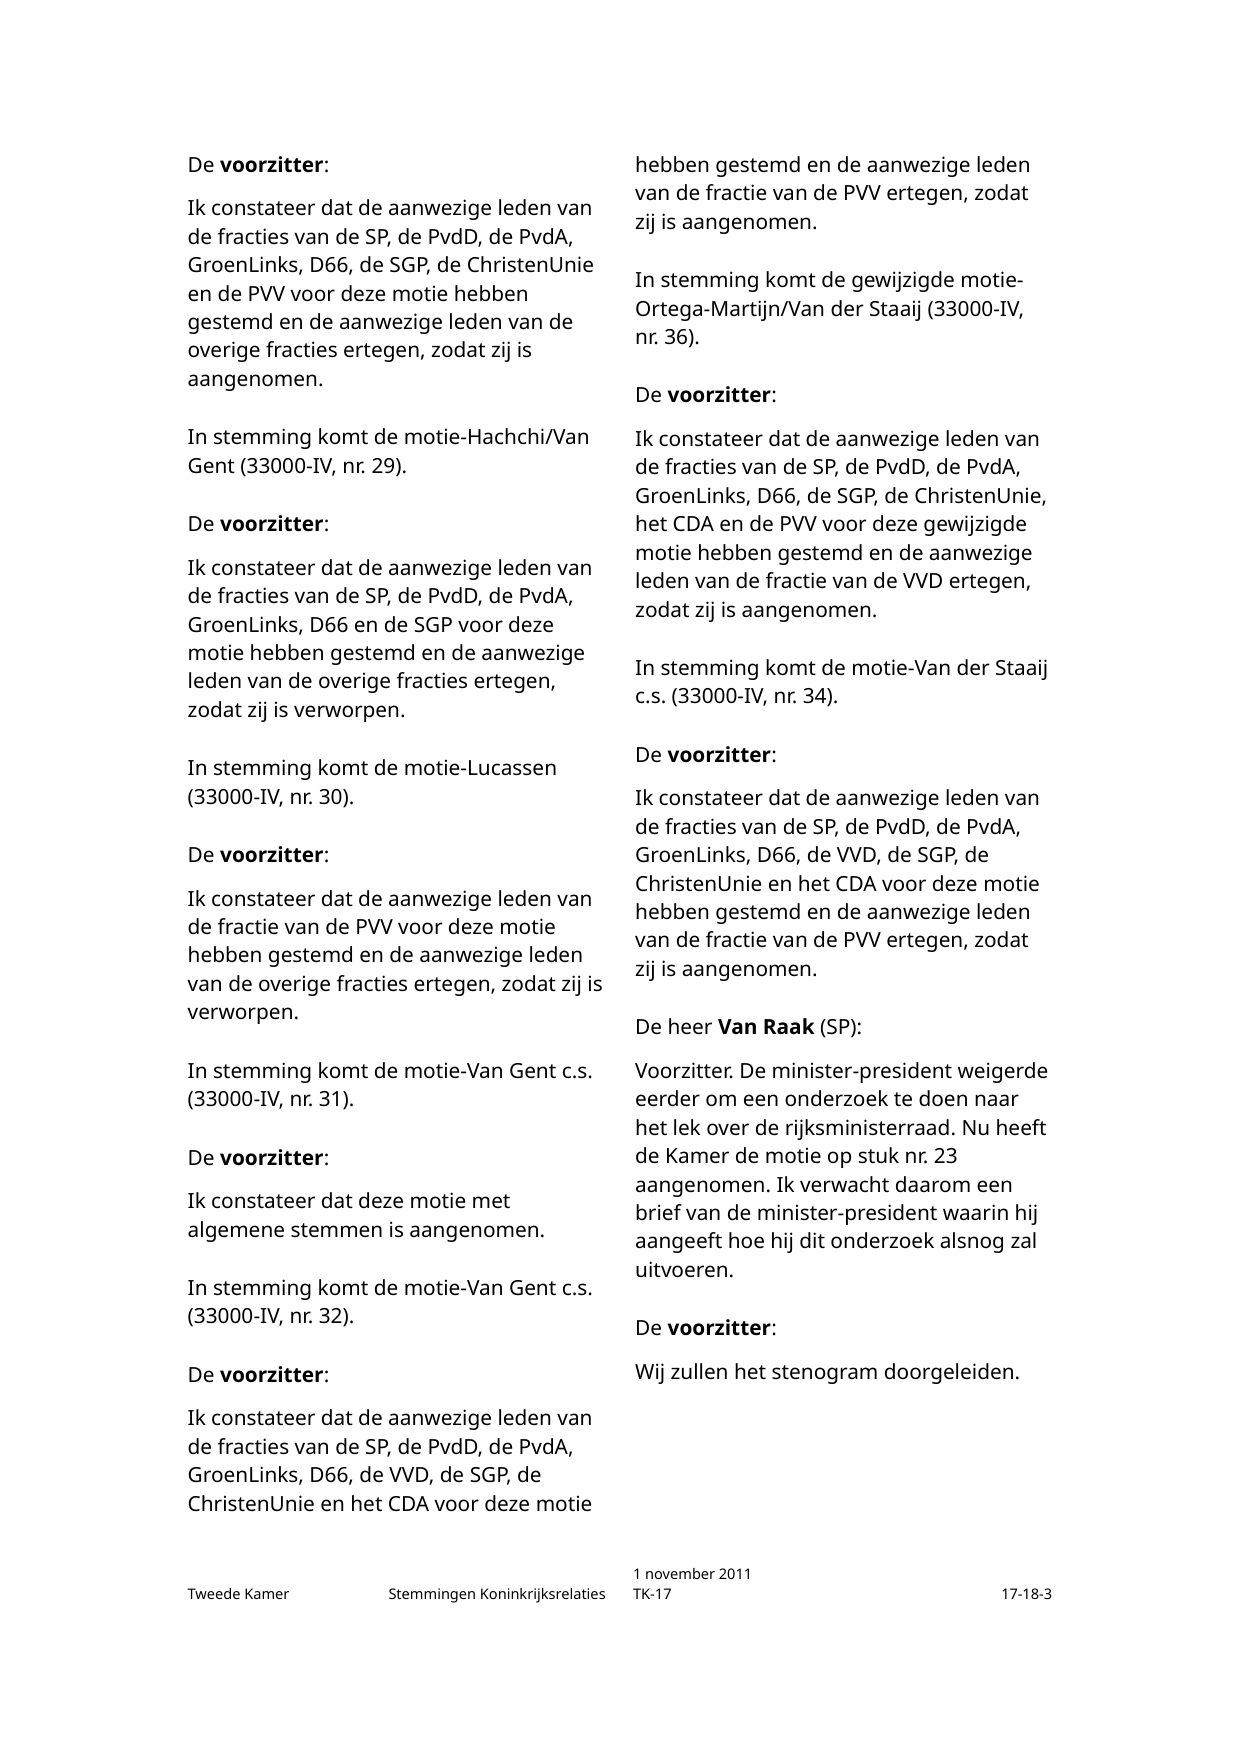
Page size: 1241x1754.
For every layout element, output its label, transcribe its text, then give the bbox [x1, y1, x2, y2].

text De voorzitter: [187, 509, 605, 538]
text In stemming komt de motie-Van Gent c.s. (33000-IV, nr. 32). [187, 1273, 605, 1330]
text In stemming komt de motie-Van Gent c.s. (33000-IV, nr. 31). [187, 1056, 605, 1113]
text Wij zullen het stenogram doorgeleiden. [635, 1357, 1053, 1385]
text hebben gestemd en de aanwezige leden van de fractie van de PVV ertegen, zodat zij is aangenomen. [635, 150, 1053, 235]
text De voorzitter: [635, 1313, 1053, 1342]
text Ik constateer dat deze motie met algemene stemmen is aangenomen. [187, 1186, 605, 1243]
text Ik constateer dat de aanwezige leden van de fracties van de SP, de PvdD, de PvdA, GroenLinks, D66 en de SGP voor deze motie hebben gestemd en de aanwezige leden van de overige fracties ertegen, zodat zij is verworpen. [187, 553, 605, 723]
text De heer Van Raak (SP): [635, 1012, 1053, 1041]
text In stemming komt de motie-Van der Staaij c.s. (33000-IV, nr. 34). [635, 653, 1053, 710]
text De voorzitter: [187, 840, 605, 869]
text Ik constateer dat de aanwezige leden van de fracties van de SP, de PvdD, de PvdA, GroenLinks, D66, de VVD, de SGP, de ChristenUnie en het CDA voor deze motie hebben gestemd en de aanwezige leden van de fractie van de PVV ertegen, zodat zij is aangenomen. [635, 783, 1053, 982]
text Voorzitter. De minister-president weigerde eerder om een onderzoek te doen naar het lek over de rijksministerraad. Nu heeft de Kamer de motie op stuk nr. 23 aangenomen. Ik verwacht daarom een brief van de minister-president waarin hij aangeeft hoe hij dit onderzoek alsnog zal uitvoeren. [635, 1056, 1053, 1283]
text In stemming komt de gewijzigde motie-Ortega-Martijn/Van der Staaij (33000-IV, nr. 36). [635, 265, 1053, 351]
text In stemming komt de motie-Lucassen (33000-IV, nr. 30). [187, 753, 605, 810]
text In stemming komt de motie-Hachchi/Van Gent (33000-IV, nr. 29). [187, 422, 605, 479]
text De voorzitter: [187, 1360, 605, 1388]
text Ik constateer dat de aanwezige leden van de fractie van de PVV voor deze motie hebben gestemd en de aanwezige leden van de overige fracties ertegen, zodat zij is verworpen. [187, 884, 605, 1026]
text De voorzitter: [635, 740, 1053, 768]
text Ik constateer dat de aanwezige leden van de fracties van de SP, de PvdD, de PvdA, GroenLinks, D66, de SGP, de ChristenUnie, het CDA en de PVV voor deze gewijzigde motie hebben gestemd en de aanwezige leden van de fractie van de VVD ertegen, zodat zij is aangenomen. [635, 424, 1053, 623]
text Ik constateer dat de aanwezige leden van de fracties van de SP, de PvdD, de PvdA, GroenLinks, D66, de VVD, de SGP, de ChristenUnie en het CDA voor deze motie [187, 1403, 605, 1517]
text De voorzitter: [187, 150, 605, 178]
text Ik constateer dat de aanwezige leden van de fracties van de SP, de PvdD, de PvdA, GroenLinks, D66, de SGP, de ChristenUnie en de PVV voor deze motie hebben gestemd en de aanwezige leden van de overige fracties ertegen, zodat zij is aangenomen. [187, 193, 605, 392]
text De voorzitter: [187, 1143, 605, 1171]
text De voorzitter: [635, 381, 1053, 409]
